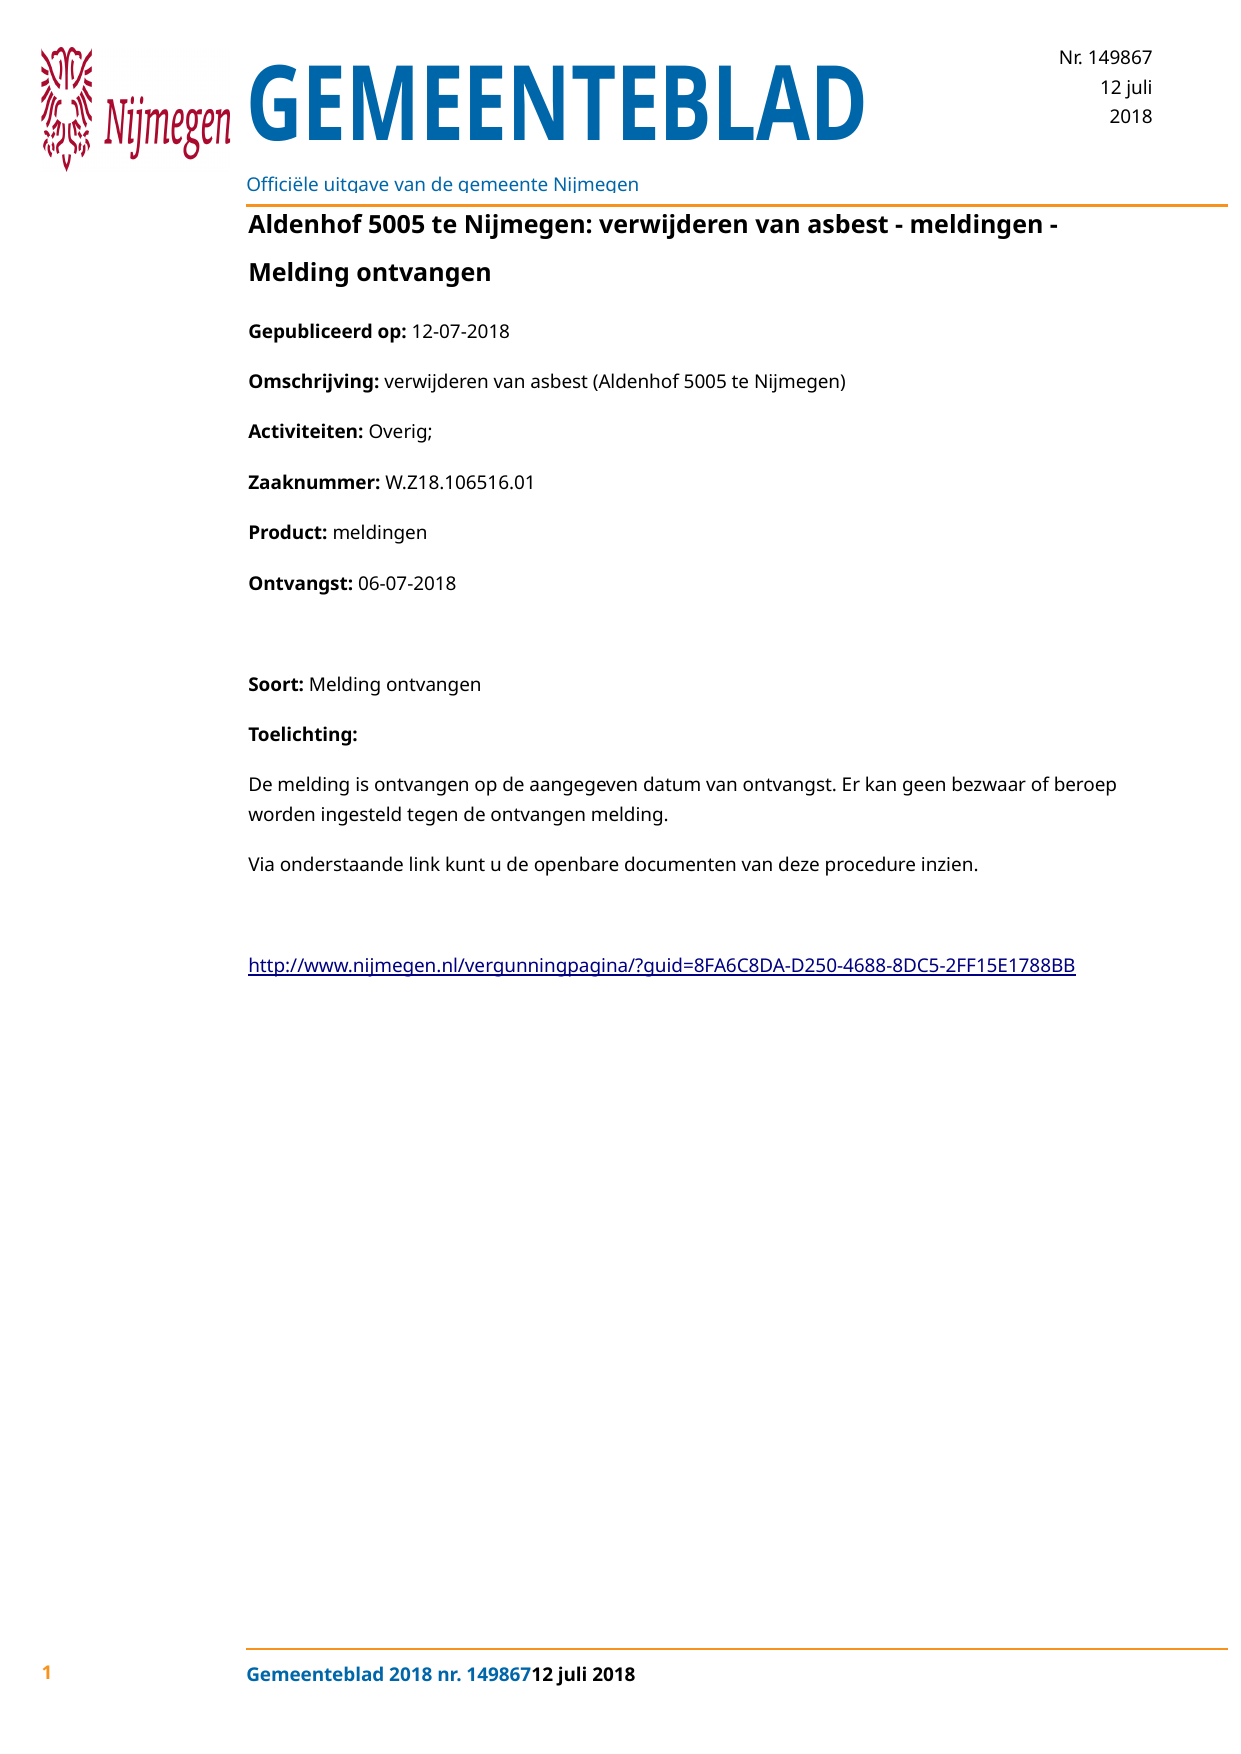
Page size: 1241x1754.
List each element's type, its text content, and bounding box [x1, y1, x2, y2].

text Aldenhof 5005 te Nijmegen: verwijderen van asbest - meldingen - Melding ontvangen [248, 207, 1152, 288]
text Activiteiten: Overig; [248, 419, 1152, 444]
text Product: meldingen [248, 519, 1152, 545]
text http://www.nijmegen.nl/vergunningpagina/?guid=8FA6C8DA-D250-4688-8DC5-2FF15E1788BB [248, 952, 1152, 978]
text Ontvangst: 06-07-2018 [248, 570, 1152, 596]
text Gepubliceerd op: 12-07-2018 [248, 318, 1152, 344]
picture [41, 47, 231, 172]
text Via onderstaande link kunt u de openbare documenten van deze procedure inzien. [248, 852, 1152, 877]
text Soort: Melding ontvangen [248, 671, 1152, 697]
text Zaaknummer: W.Z18.106516.01 [248, 469, 1152, 495]
text Toelichting: [248, 721, 1152, 747]
text Omschrijving: verwijderen van asbest (Aldenhof 5005 te Nijmegen) [248, 368, 1152, 394]
text De melding is ontvangen op de aangegeven datum van ontvangst. Er kan geen bezwaar of beroep worden ingesteld tegen de ontvangen melding. [248, 772, 1152, 827]
